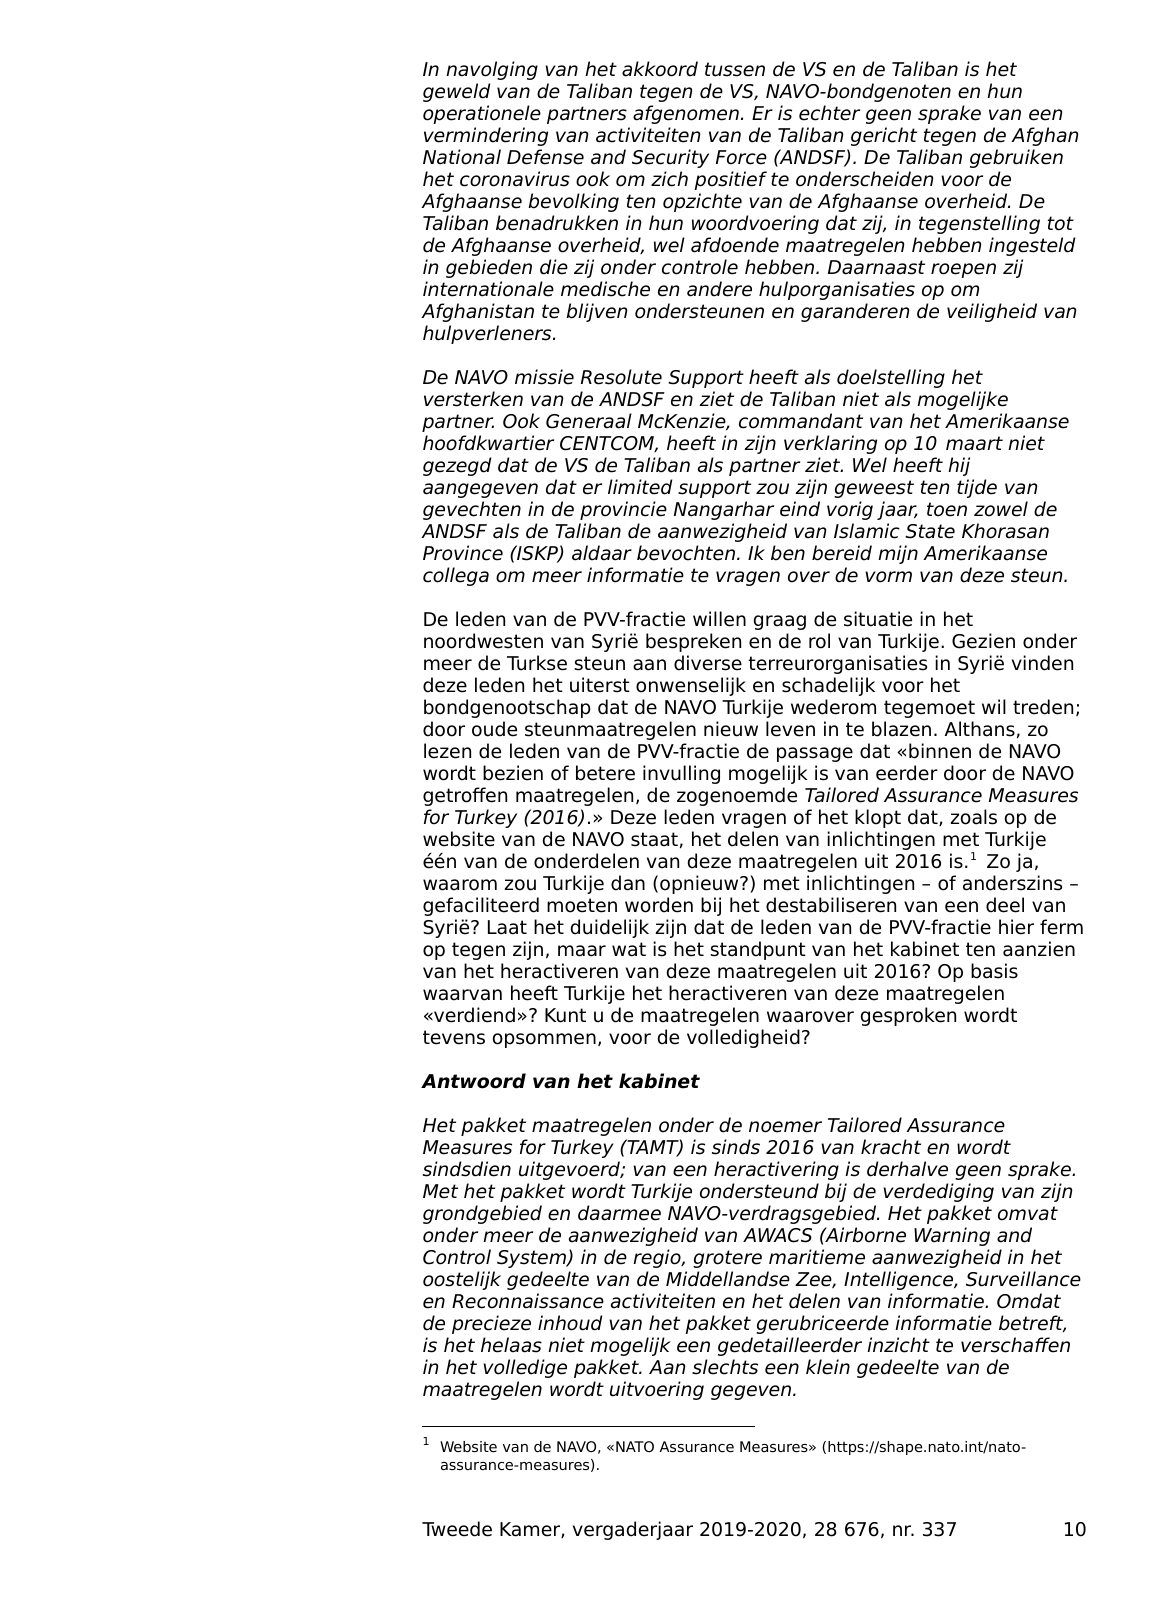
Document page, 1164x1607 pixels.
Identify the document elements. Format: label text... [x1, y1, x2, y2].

text Website van de NAVO, «NATO Assurance Measures» (https://shape.nato.int/nato-assurance-measures). [422, 1435, 1087, 1474]
subtitle Antwoord van het kabinet [422, 1071, 1087, 1093]
text Het pakket maatregelen onder de noemer Tailored Assurance Measures for Turkey (TAMT) is sinds 2016 van kracht en wordt sindsdien uitgevoerd; van een heractivering is derhalve geen sprake. Met het pakket wordt Turkije ondersteund bij de verdediging van zijn grondgebied en daarmee NAVO-verdragsgebied. Het pakket omvat onder meer de aanwezigheid van AWACS (Airborne Warning and Control System) in de regio, grotere maritieme aanwezigheid in het oostelijk gedeelte van de Middellandse Zee, Intelligence, Surveillance en Reconnaissance activiteiten en het delen van informatie. Omdat de precieze inhoud van het pakket gerubriceerde informatie betreft, is het helaas niet mogelijk een gedetailleerder inzicht te verschaffen in het volledige pakket. Aan slechts een klein gedeelte van de maatregelen wordt uitvoering gegeven. [422, 1115, 1087, 1401]
text De leden van de PVV-fractie willen graag de situatie in het noordwesten van Syrië bespreken en de rol van Turkije. Gezien onder meer de Turkse steun aan diverse terreurorganisaties in Syrië vinden deze leden het uiterst onwenselijk en schadelijk voor het bondgenootschap dat de NAVO Turkije wederom tegemoet wil treden; door oude steunmaatregelen nieuw leven in te blazen. Althans, zo lezen de leden van de PVV-fractie de passage dat «binnen de NAVO wordt bezien of betere invulling mogelijk is van eerder door de NAVO getroffen maatregelen, de zogenoemde Tailored Assurance Measures for Turkey (2016).» Deze leden vragen of het klopt dat, zoals op de website van de NAVO staat, het delen van inlichtingen met Turkije één van de onderdelen van deze maatregelen uit 2016 is. Zo ja, waarom zou Turkije dan (opnieuw?) met inlichtingen – of anderszins – gefaciliteerd moeten worden bij het destabiliseren van een deel van Syrië? Laat het duidelijk zijn dat de leden van de PVV-fractie hier ferm op tegen zijn, maar wat is het standpunt van het kabinet ten aanzien van het heractiveren van deze maatregelen uit 2016? Op basis waarvan heeft Turkije het heractiveren van deze maatregelen «verdiend»? Kunt u de maatregelen waarover gesproken wordt tevens opsommen, voor de volledigheid? [422, 609, 1087, 1048]
text De NAVO missie Resolute Support heeft als doelstelling het versterken van de ANDSF en ziet de Taliban niet als mogelijke partner. Ook Generaal McKenzie, commandant van het Amerikaanse hoofdkwartier CENTCOM, heeft in zijn verklaring op 10 maart niet gezegd dat de VS de Taliban als partner ziet. Wel heeft hij aangegeven dat er limited support zou zijn geweest ten tijde van gevechten in de provincie Nangarhar eind vorig jaar, toen zowel de ANDSF als de Taliban de aanwezigheid van Islamic State Khorasan Province (ISKP) aldaar bevochten. Ik ben bereid mijn Amerikaanse collega om meer informatie te vragen over de vorm van deze steun. [422, 367, 1087, 587]
text In navolging van het akkoord tussen de VS en de Taliban is het geweld van de Taliban tegen de VS, NAVO-bondgenoten en hun operationele partners afgenomen. Er is echter geen sprake van een vermindering van activiteiten van de Taliban gericht tegen de Afghan National Defense and Security Force (ANDSF). De Taliban gebruiken het coronavirus ook om zich positief te onderscheiden voor de Afghaanse bevolking ten opzichte van de Afghaanse overheid. De Taliban benadrukken in hun woordvoering dat zij, in tegenstelling tot de Afghaanse overheid, wel afdoende maatregelen hebben ingesteld in gebieden die zij onder controle hebben. Daarnaast roepen zij internationale medische en andere hulporganisaties op om Afghanistan te blijven ondersteunen en garanderen de veiligheid van hulpverleners. [422, 59, 1087, 345]
